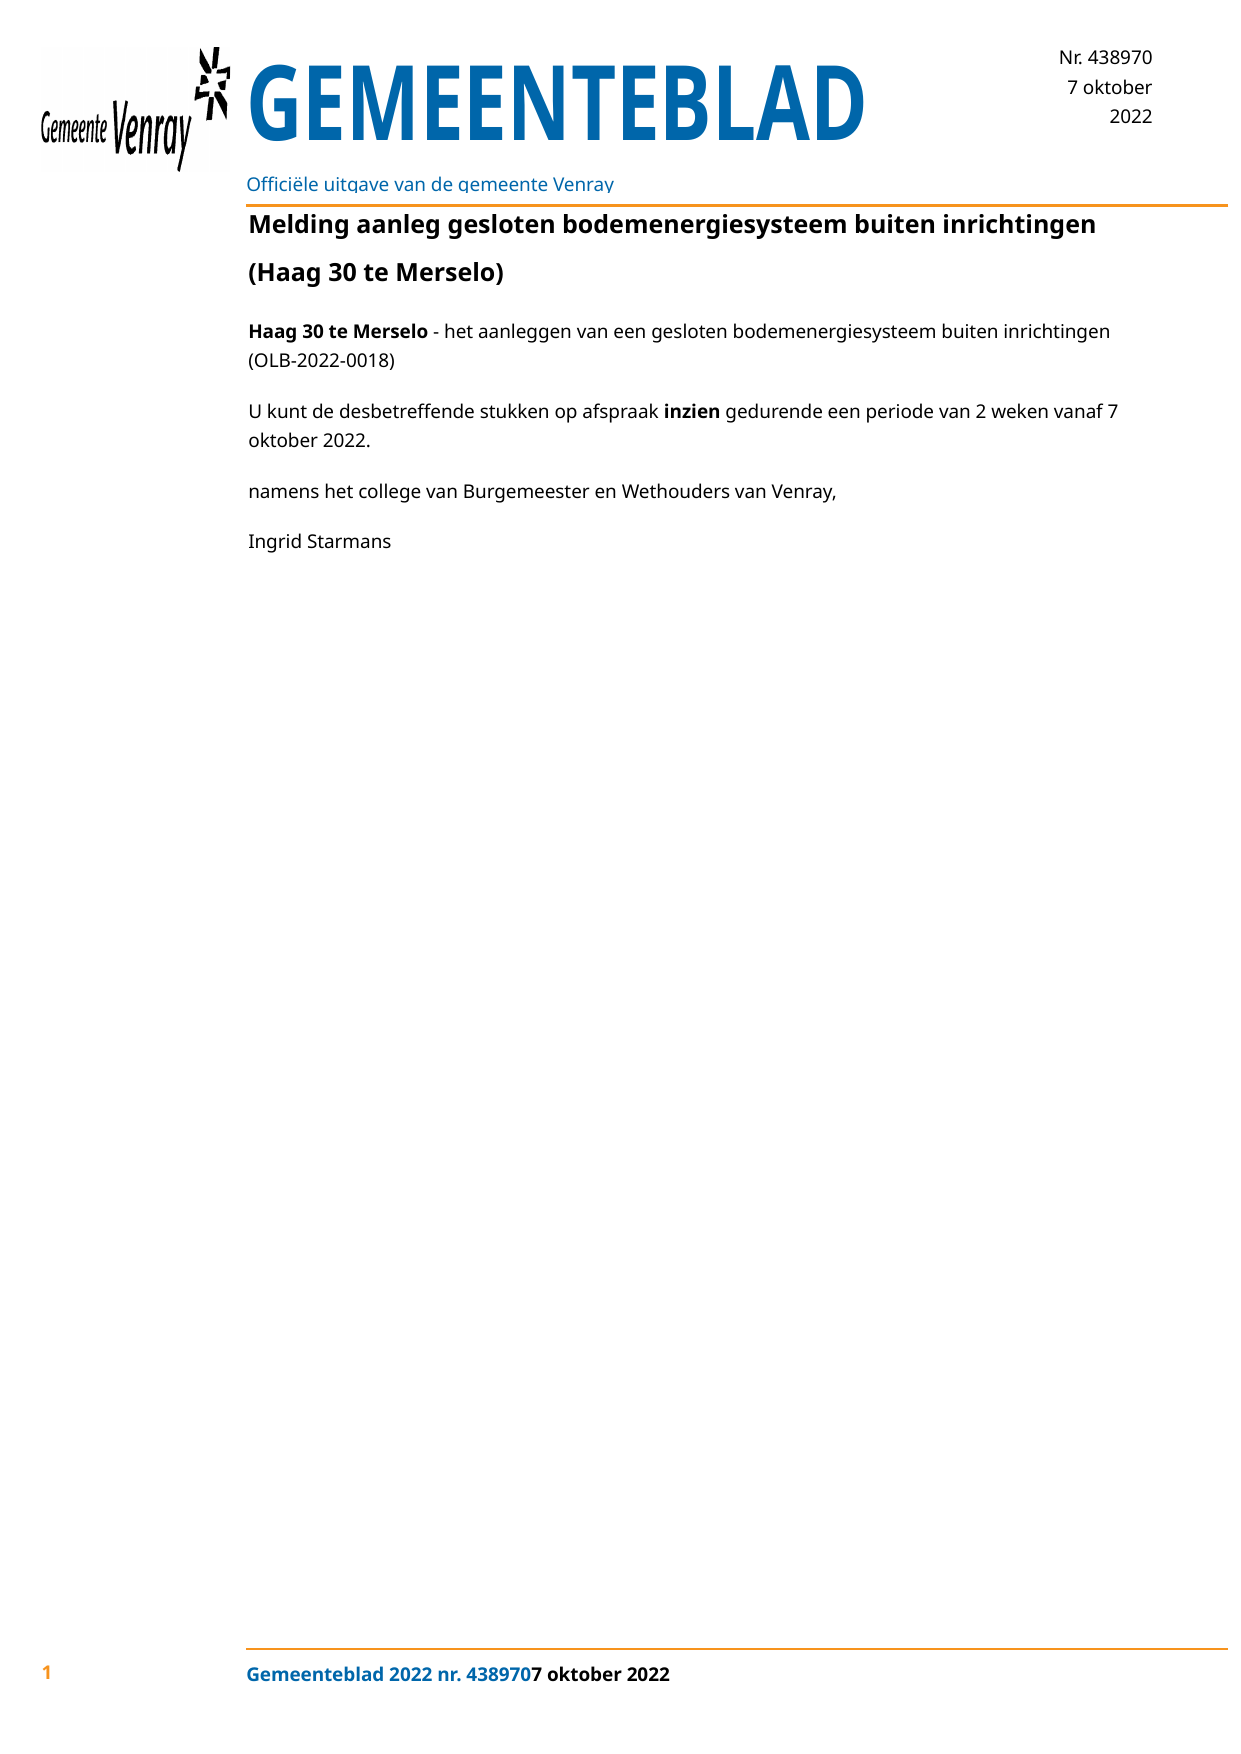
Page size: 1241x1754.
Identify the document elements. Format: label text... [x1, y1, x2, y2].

text Ingrid Starmans [248, 528, 1152, 554]
text U kunt de desbetreffende stukken op afspraak inzien gedurende een periode van 2 weken vanaf 7 oktober 2022. [248, 398, 1152, 453]
text Haag 30 te Merselo - het aanleggen van een gesloten bodemenergiesysteem buiten inrichtingen (OLB-2022-0018) [248, 318, 1152, 373]
picture [41, 47, 231, 172]
text Melding aanleg gesloten bodemenergiesysteem buiten inrichtingen (Haag 30 te Merselo) [248, 207, 1152, 288]
text namens het college van Burgemeester en Wethouders van Venray, [248, 478, 1152, 504]
